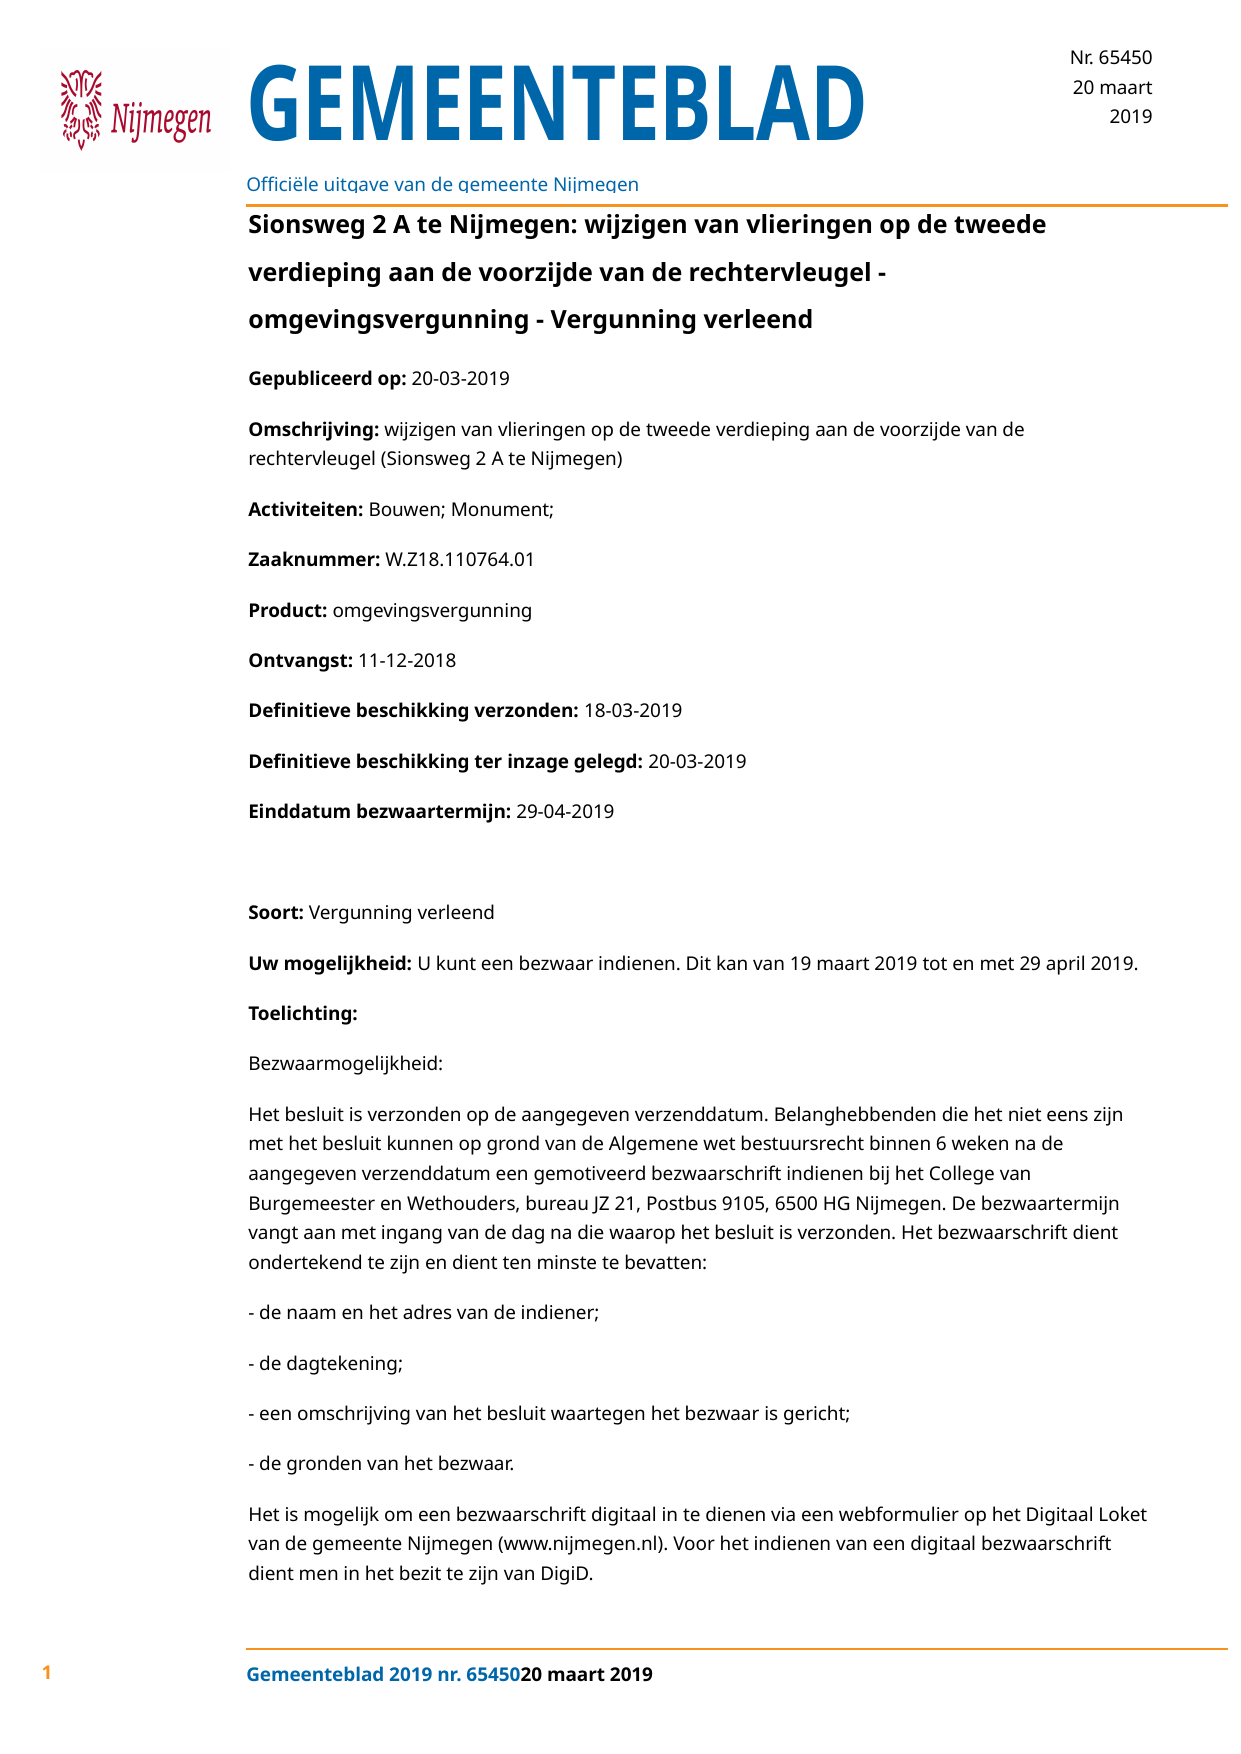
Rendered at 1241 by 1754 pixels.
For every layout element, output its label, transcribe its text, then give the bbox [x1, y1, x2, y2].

text - de gronden van het bezwaar. [248, 1451, 1152, 1476]
text Activiteiten: Bouwen; Monument; [248, 496, 1152, 522]
text Omschrijving: wijzigen van vlieringen op de tweede verdieping aan de voorzijde van de rechtervleugel (Sionsweg 2 A te Nijmegen) [248, 416, 1152, 471]
text Toelichting: [248, 1000, 1152, 1026]
text Het is mogelijk om een bezwaarschrift digitaal in te dienen via een webformulier op het Digitaal Loket van de gemeente Nijmegen (www.nijmegen.nl). Voor het indienen van een digitaal bezwaarschrift dient men in het bezit te zijn van DigiD. [248, 1501, 1152, 1586]
text Einddatum bezwaartermijn: 29-04-2019 [248, 798, 1152, 824]
text - de naam en het adres van de indiener; [248, 1299, 1152, 1325]
text Definitieve beschikking verzonden: 18-03-2019 [248, 698, 1152, 723]
text Product: omgevingsvergunning [248, 597, 1152, 622]
text Gepubliceerd op: 20-03-2019 [248, 366, 1152, 391]
picture [41, 47, 231, 172]
text Uw mogelijkheid: U kunt een bezwaar indienen. Dit kan van 19 maart 2019 tot en met 29 april 2019. [248, 950, 1152, 975]
text Ontvangst: 11-12-2018 [248, 647, 1152, 673]
text - een omschrijving van het besluit waartegen het bezwaar is gericht; [248, 1400, 1152, 1426]
text Het besluit is verzonden op de aangegeven verzenddatum. Belanghebbenden die het niet eens zijn met het besluit kunnen op grond van de Algemene wet bestuursrecht binnen 6 weken na de aangegeven verzenddatum een gemotiveerd bezwaarschrift indienen bij het College van Burgemeester en Wethouders, bureau JZ 21, Postbus 9105, 6500 HG Nijmegen. De bezwaartermijn vangt aan met ingang van de dag na die waarop het besluit is verzonden. Het bezwaarschrift dient ondertekend te zijn en dient ten minste te bevatten: [248, 1101, 1152, 1274]
text Soort: Vergunning verleend [248, 899, 1152, 925]
text Zaaknummer: W.Z18.110764.01 [248, 546, 1152, 572]
text Sionsweg 2 A te Nijmegen: wijzigen van vlieringen op de tweede verdieping aan de voorzijde van de rechtervleugel - omgevingsvergunning - Vergunning verleend [248, 207, 1152, 336]
text Definitieve beschikking ter inzage gelegd: 20-03-2019 [248, 748, 1152, 774]
text Bezwaarmogelijkheid: [248, 1051, 1152, 1076]
text - de dagtekening; [248, 1350, 1152, 1375]
